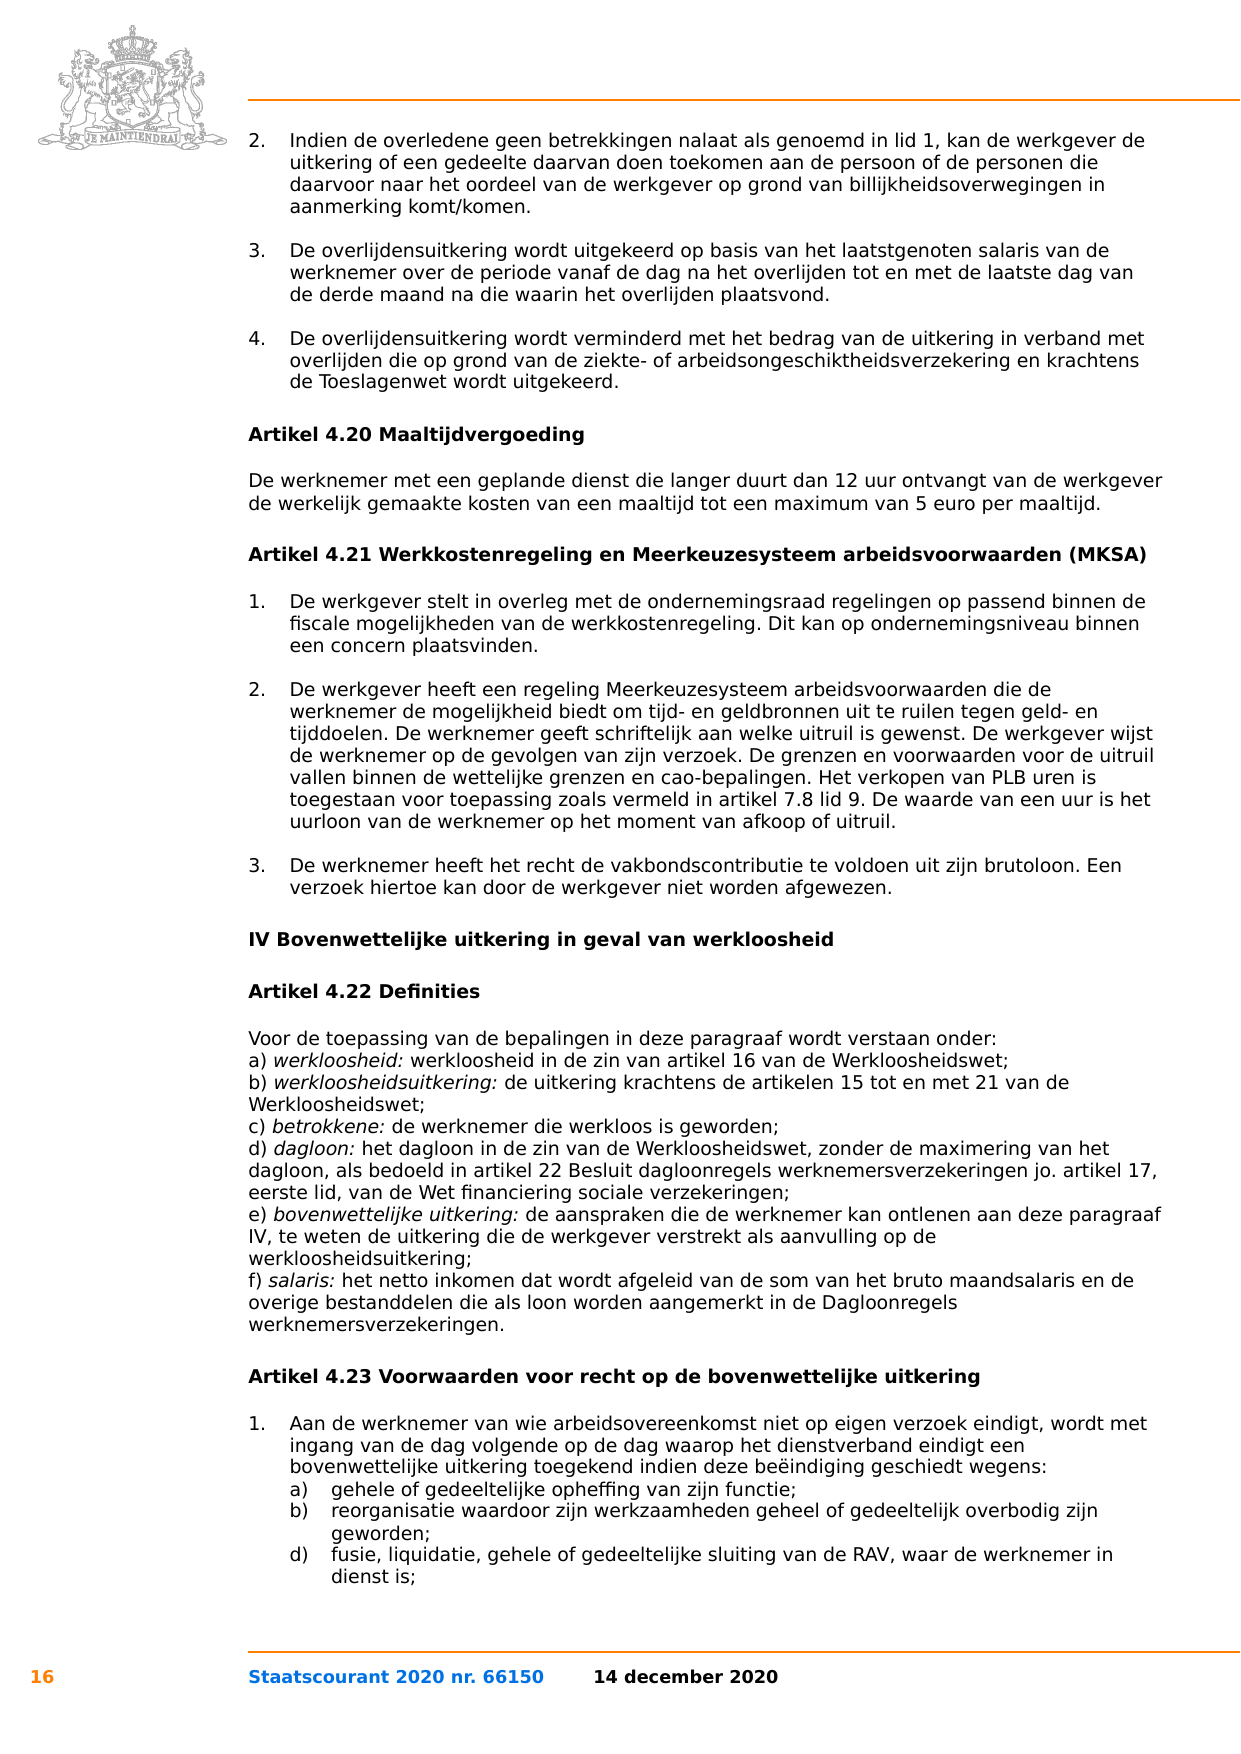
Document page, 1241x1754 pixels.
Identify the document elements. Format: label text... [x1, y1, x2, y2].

text c) betrokkene: de werknemer die werkloos is geworden; [248, 1116, 1163, 1138]
text 3. De werknemer heeft het recht de vakbondscontributie te voldoen uit zijn brutoloon. Een verzoek hiertoe kan door de werkgever niet worden afgewezen. [248, 855, 1163, 899]
subtitle IV Bovenwettelijke uitkering in geval van werkloosheid [248, 929, 1163, 951]
text b) reorganisatie waardoor zijn werkzaamheden geheel of gedeeltelijk overbodig zijn geworden; [289, 1500, 1163, 1544]
text 2. De werkgever heeft een regeling Meerkeuzesysteem arbeidsvoorwaarden die de werknemer de mogelijkheid biedt om tijd- en geldbronnen uit te ruilen tegen geld- en tijddoelen. De werknemer geeft schriftelijk aan welke uitruil is gewenst. De werkgever wijst de werknemer op de gevolgen van zijn verzoek. De grenzen en voorwaarden voor de uitruil vallen binnen de wettelijke grenzen en cao-bepalingen. Het verkopen van PLB uren is toegestaan voor toepassing zoals vermeld in artikel 7.8 lid 9. De waarde van een uur is het uurloon van de werknemer op het moment van afkoop of uitruil. [248, 679, 1163, 833]
text 1. Aan de werknemer van wie arbeidsovereenkomst niet op eigen verzoek eindigt, wordt met ingang van de dag volgende op de dag waarop het dienstverband eindigt een bovenwettelijke uitkering toegekend indien deze beëindiging geschiedt wegens: [248, 1412, 1163, 1478]
picture [38, 25, 227, 150]
text f) salaris: het netto inkomen dat wordt afgeleid van de som van het bruto maandsalaris en de overige bestanddelen die als loon worden aangemerkt in de Dagloonregels werknemersverzekeringen. [248, 1269, 1163, 1336]
text a) gehele of gedeeltelijke opheffing van zijn functie; [289, 1478, 1163, 1500]
text d) fusie, liquidatie, gehele of gedeeltelijke sluiting van de RAV, waar de werknemer in dienst is; [289, 1544, 1163, 1588]
text 3. De overlijdensuitkering wordt uitgekeerd op basis van het laatstgenoten salaris van de werknemer over de periode vanaf de dag na het overlijden tot en met de laatste dag van de derde maand na die waarin het overlijden plaatsvond. [248, 240, 1163, 306]
text De werknemer met een geplande dienst die langer duurt dan 12 uur ontvangt van de werkgever de werkelijk gemaakte kosten van een maaltijd tot een maximum van 5 euro per maaltijd. [248, 470, 1163, 514]
text 4. De overlijdensuitkering wordt verminderd met het bedrag van de uitkering in verband met overlijden die op grond van de ziekte- of arbeidsongeschiktheidsverzekering en krachtens de Toeslagenwet wordt uitgekeerd. [248, 327, 1163, 393]
text 1. De werkgever stelt in overleg met de ondernemingsraad regelingen op passend binnen de fiscale mogelijkheden van de werkkostenregeling. Dit kan op ondernemingsniveau binnen een concern plaatsvinden. [248, 591, 1163, 657]
text d) dagloon: het dagloon in de zin van de Werkloosheidswet, zonder de maximering van het dagloon, als bedoeld in artikel 22 Besluit dagloonregels werknemersverzekeringen jo. artikel 17, eerste lid, van de Wet financiering sociale verzekeringen; [248, 1138, 1163, 1204]
subtitle Artikel 4.21 Werkkostenregeling en Meerkeuzesysteem arbeidsvoorwaarden (MKSA) [248, 544, 1163, 566]
subtitle Artikel 4.23 Voorwaarden voor recht op de bovenwettelijke uitkering [248, 1366, 1163, 1387]
subtitle Artikel 4.22 Definities [248, 981, 1163, 1003]
text a) werkloosheid: werkloosheid in de zin van artikel 16 van de Werkloosheidswet; [248, 1050, 1163, 1072]
text Voor de toepassing van de bepalingen in deze paragraaf wordt verstaan onder: [248, 1028, 1163, 1050]
subtitle Artikel 4.20 Maaltijdvergoeding [248, 423, 1163, 445]
text 2. Indien de overledene geen betrekkingen nalaat als genoemd in lid 1, kan de werkgever de uitkering of een gedeelte daarvan doen toekomen aan de persoon of de personen die daarvoor naar het oordeel van de werkgever op grond van billijkheidsoverwegingen in aanmerking komt/komen. [248, 130, 1163, 218]
text e) bovenwettelijke uitkering: de aanspraken die de werknemer kan ontlenen aan deze paragraaf IV, te weten de uitkering die de werkgever verstrekt als aanvulling op de werkloosheidsuitkering; [248, 1204, 1163, 1269]
text b) werkloosheidsuitkering: de uitkering krachtens de artikelen 15 tot en met 21 van de Werkloosheidswet; [248, 1072, 1163, 1116]
